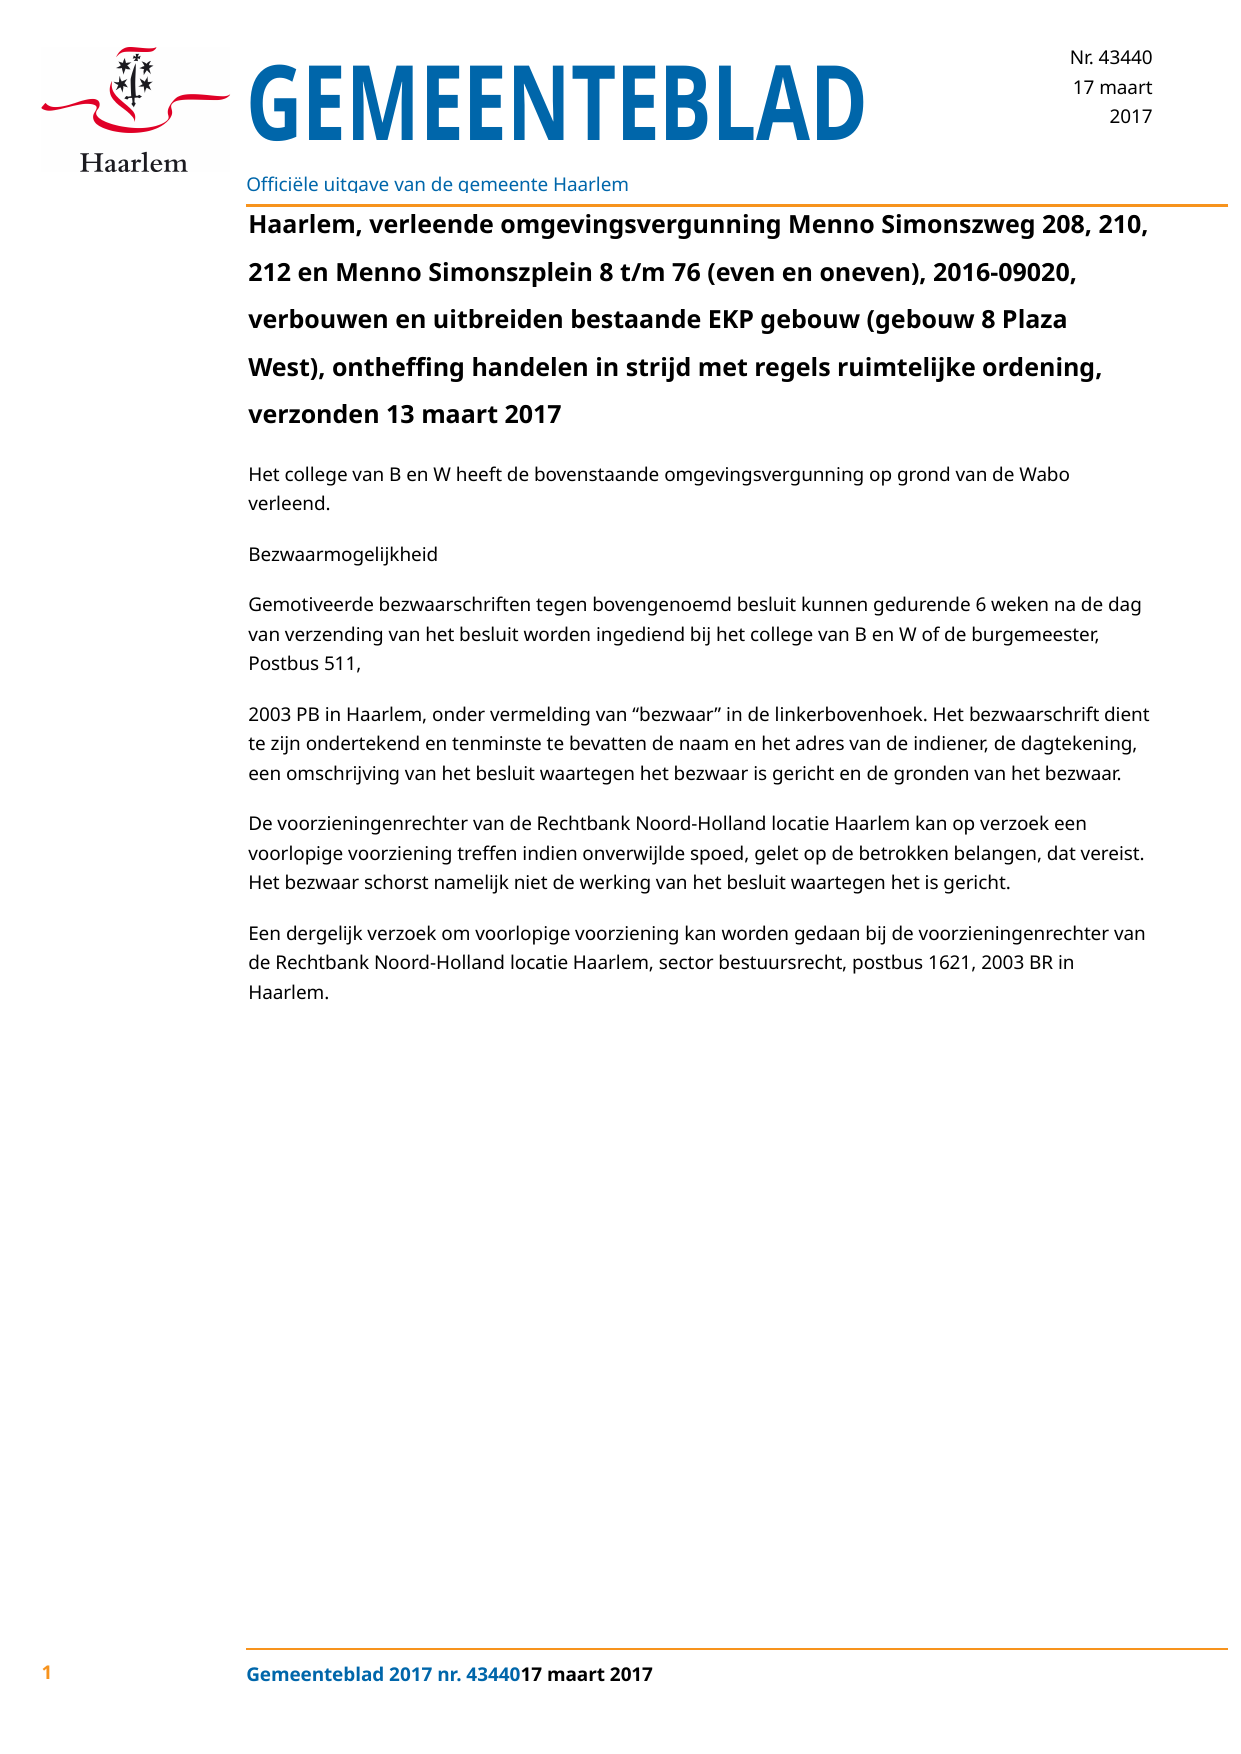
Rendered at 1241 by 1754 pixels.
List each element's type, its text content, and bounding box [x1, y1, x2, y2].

text Een dergelijk verzoek om voorlopige voorziening kan worden gedaan bij de voorzieningenrechter van de Rechtbank Noord-Holland locatie Haarlem, sector bestuursrecht, postbus 1621, 2003 BR in Haarlem. [248, 920, 1152, 1005]
text Bezwaarmogelijkheid [248, 541, 1152, 566]
text 2003 PB in Haarlem, onder vermelding van “bezwaar” in de linkerbovenhoek. Het bezwaarschrift dient te zijn ondertekend en tenminste te bevatten de naam en het adres van de indiener, de dagtekening, een omschrijving van het besluit waartegen het bezwaar is gericht en de gronden van het bezwaar. [248, 701, 1152, 786]
text De voorzieningenrechter van de Rechtbank Noord-Holland locatie Haarlem kan op verzoek een voorlopige voorziening treffen indien onverwijlde spoed, gelet op de betrokken belangen, dat vereist. Het bezwaar schorst namelijk niet de werking van het besluit waartegen het is gericht. [248, 810, 1152, 895]
text Haarlem, verleende omgevingsvergunning Menno Simonszweg 208, 210, 212 en Menno Simonszplein 8 t/m 76 (even en oneven), 2016-09020, verbouwen en uitbreiden bestaande EKP gebouw (gebouw 8 Plaza West), ontheffing handelen in strijd met regels ruimtelijke ordening, verzonden 13 maart 2017 [248, 207, 1152, 431]
picture [41, 47, 231, 172]
text Gemotiveerde bezwaarschriften tegen bovengenoemd besluit kunnen gedurende 6 weken na de dag van verzending van het besluit worden ingediend bij het college van B en W of de burgemeester, Postbus 511, [248, 591, 1152, 676]
text Het college van B en W heeft de bovenstaande omgevingsvergunning op grond van de Wabo verleend. [248, 461, 1152, 516]
